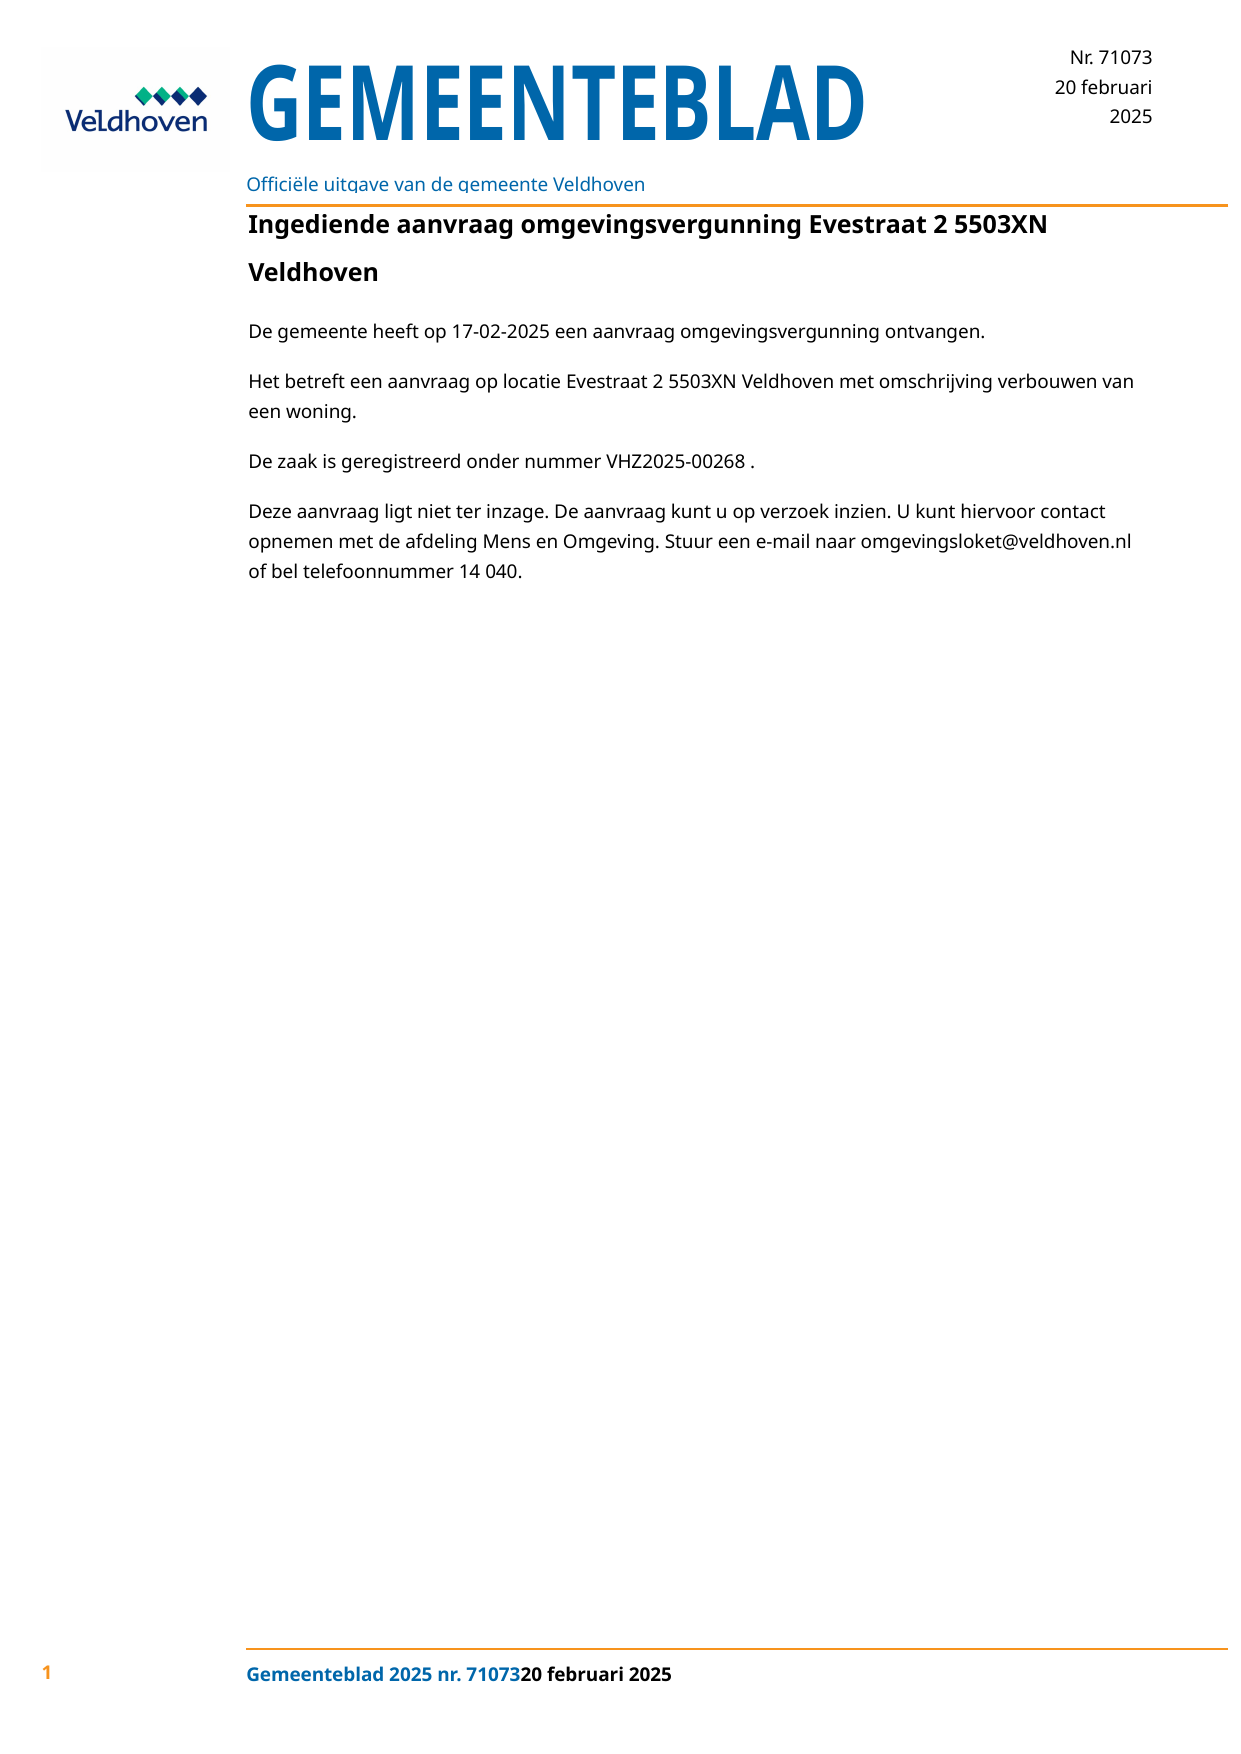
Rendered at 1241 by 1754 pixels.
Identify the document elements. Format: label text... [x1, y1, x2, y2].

text Deze aanvraag ligt niet ter inzage. De aanvraag kunt u op verzoek inzien. U kunt hiervoor contact opnemen met de afdeling Mens en Omgeving. Stuur een e-mail naar omgevingsloket@veldhoven.nl of bel telefoonnummer 14 040. [248, 499, 1152, 584]
text Het betreft een aanvraag op locatie Evestraat 2 5503XN Veldhoven met omschrijving verbouwen van een woning. [248, 368, 1152, 424]
text De gemeente heeft op 17-02-2025 een aanvraag omgevingsvergunning ontvangen. [248, 318, 1152, 344]
text De zaak is geregistreerd onder nummer VHZ2025-00268 . [248, 448, 1152, 474]
picture [41, 47, 231, 172]
text Ingediende aanvraag omgevingsvergunning Evestraat 2 5503XN Veldhoven [248, 207, 1152, 288]
